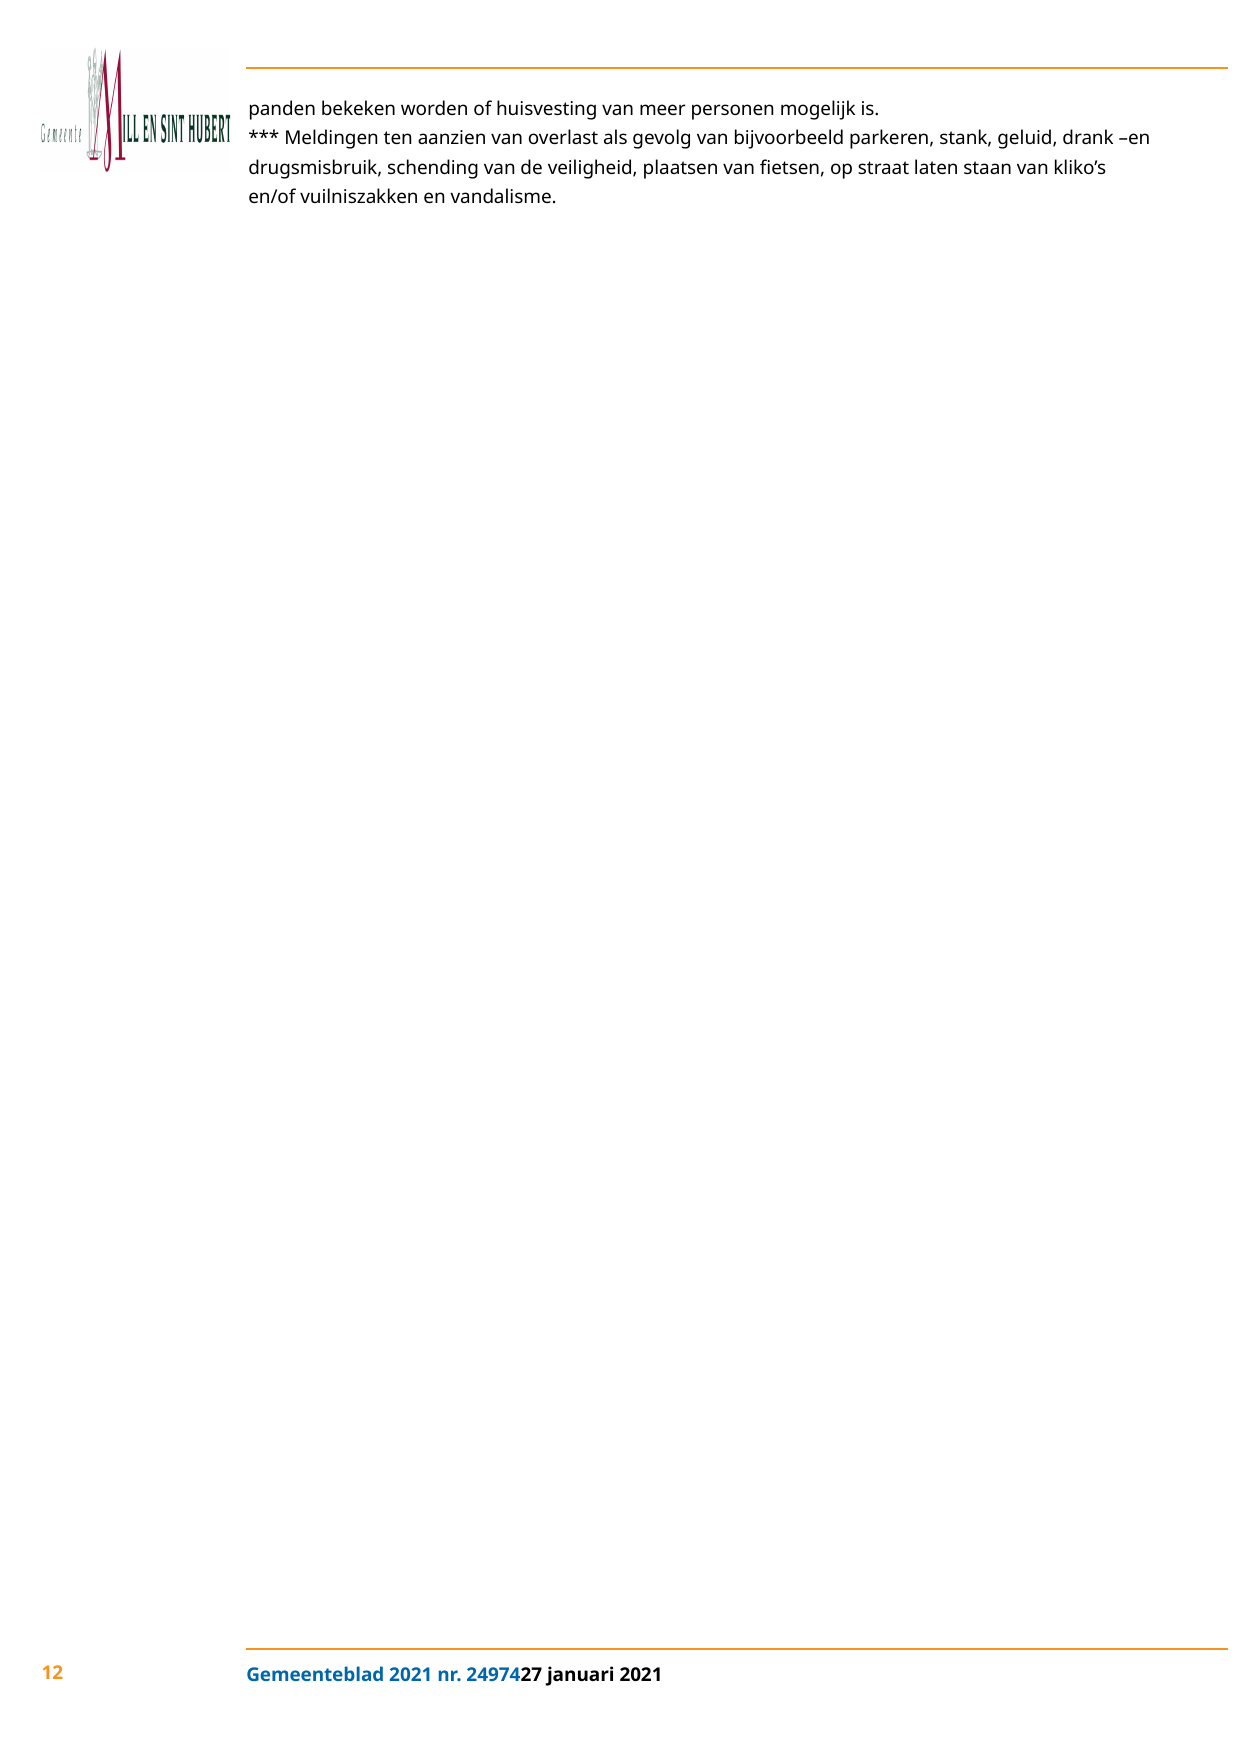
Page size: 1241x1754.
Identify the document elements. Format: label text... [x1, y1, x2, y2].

text panden bekeken worden of huisvesting van meer personen mogelijk is. [248, 95, 1152, 121]
picture [41, 47, 231, 172]
text *** Meldingen ten aanzien van overlast als gevolg van bijvoorbeeld parkeren, stank, geluid, drank –en drugsmisbruik, schending van de veiligheid, plaatsen van fietsen, op straat laten staan van kliko’s en/of vuilniszakken en vandalisme. [248, 124, 1152, 209]
